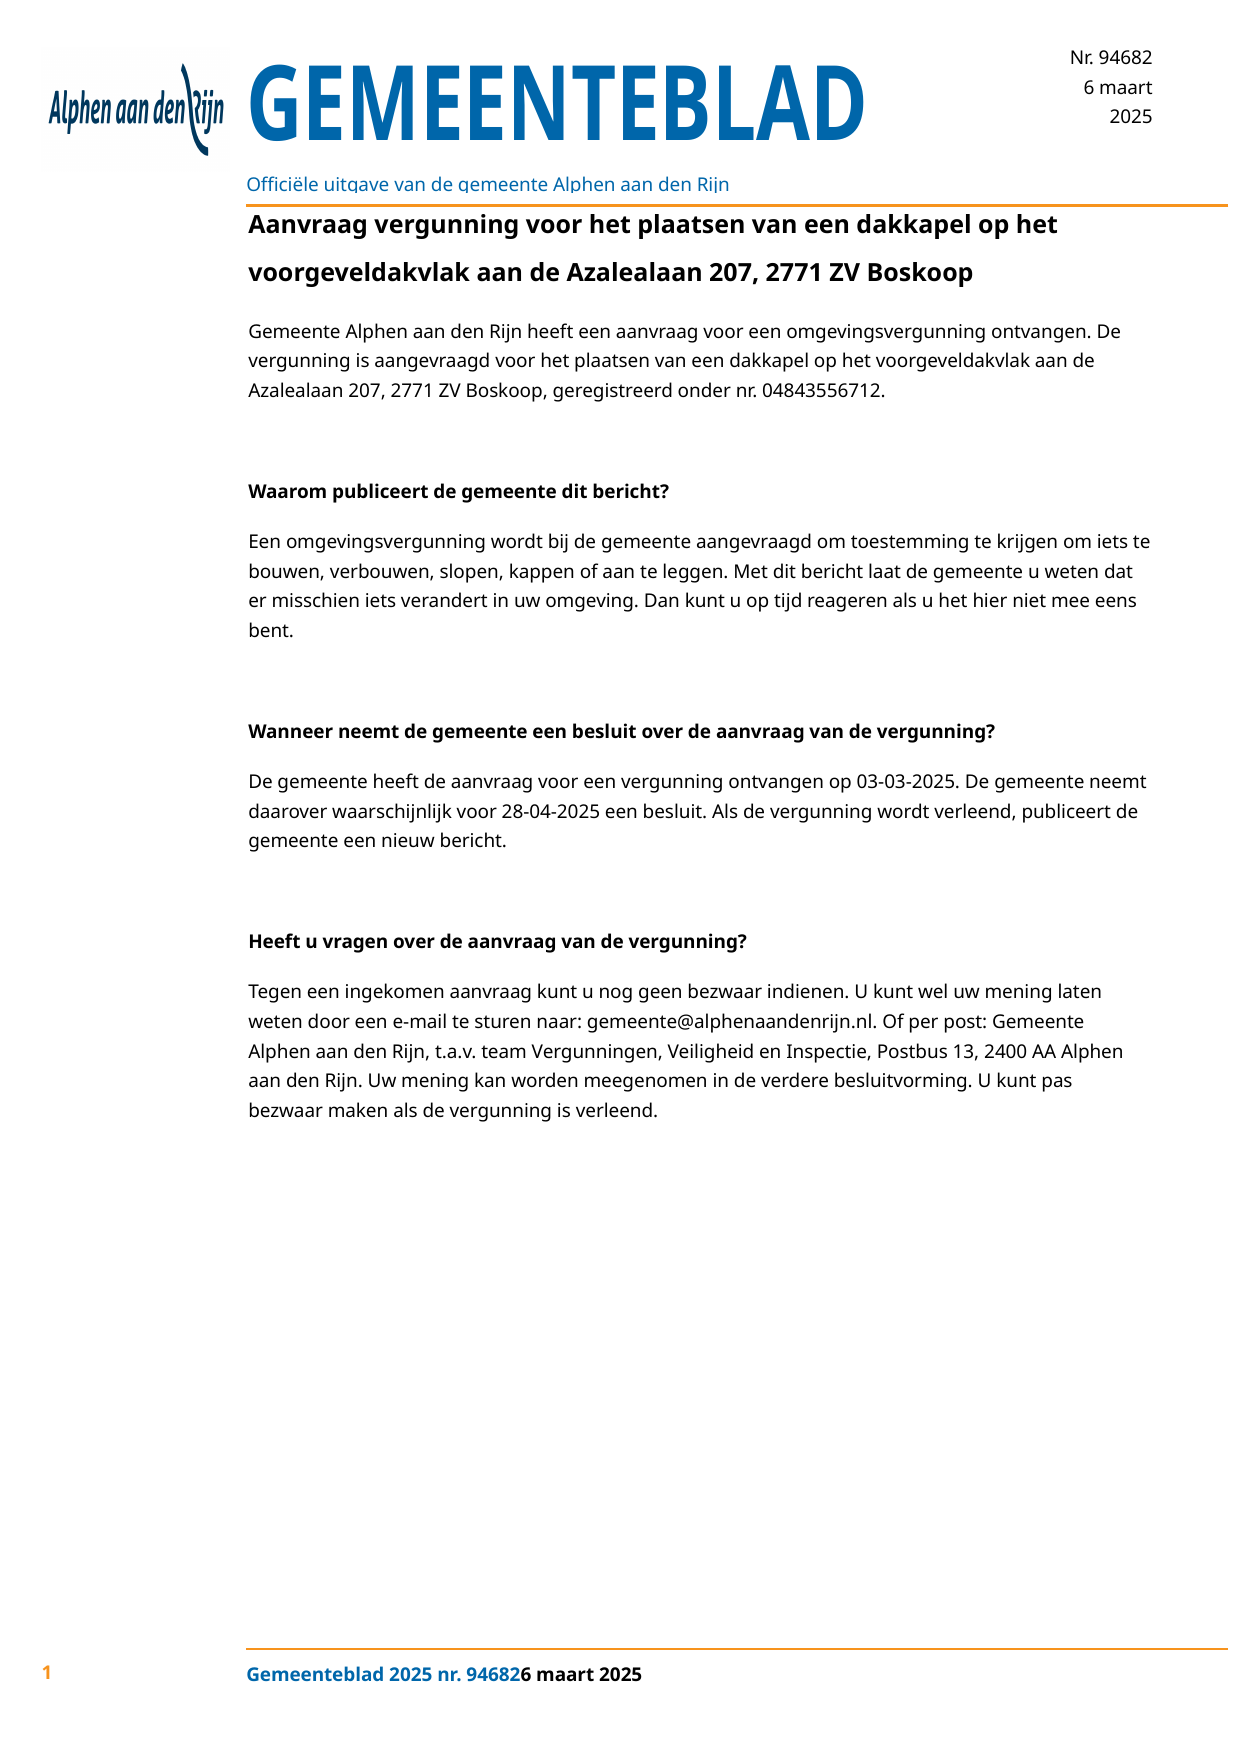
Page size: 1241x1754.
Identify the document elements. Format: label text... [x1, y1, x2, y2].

text Gemeente Alphen aan den Rijn heeft een aanvraag voor een omgevingsvergunning ontvangen. De vergunning is aangevraagd voor het plaatsen van een dakkapel op het voorgeveldakvlak aan de Azalealaan 207, 2771 ZV Boskoop, geregistreerd onder nr. 04843556712. [248, 318, 1152, 403]
text Een omgevingsvergunning wordt bij de gemeente aangevraagd om toestemming te krijgen om iets te bouwen, verbouwen, slopen, kappen of aan te leggen. Met dit bericht laat de gemeente u weten dat er misschien iets verandert in uw omgeving. Dan kunt u op tijd reageren als u het hier niet mee eens bent. [248, 528, 1152, 643]
picture [41, 47, 231, 172]
text Aanvraag vergunning voor het plaatsen van een dakkapel op het voorgeveldakvlak aan de Azalealaan 207, 2771 ZV Boskoop [248, 207, 1152, 288]
text Heeft u vragen over de aanvraag van de vergunning? [248, 928, 1152, 954]
text Wanneer neemt de gemeente een besluit over de aanvraag van de vergunning? [248, 718, 1152, 744]
text De gemeente heeft de aanvraag voor een vergunning ontvangen op 03-03-2025. De gemeente neemt daarover waarschijnlijk voor 28-04-2025 een besluit. Als de vergunning wordt verleend, publiceert de gemeente een nieuw bericht. [248, 768, 1152, 853]
text Tegen een ingekomen aanvraag kunt u nog geen bezwaar indienen. U kunt wel uw mening laten weten door een e-mail te sturen naar: gemeente@alphenaandenrijn.nl. Of per post: Gemeente Alphen aan den Rijn, t.a.v. team Vergunningen, Veiligheid en Inspectie, Postbus 13, 2400 AA Alphen aan den Rijn. Uw mening kan worden meegenomen in de verdere besluitvorming. U kunt pas bezwaar maken als de vergunning is verleend. [248, 979, 1152, 1123]
text Waarom publiceert de gemeente dit bericht? [248, 478, 1152, 504]
